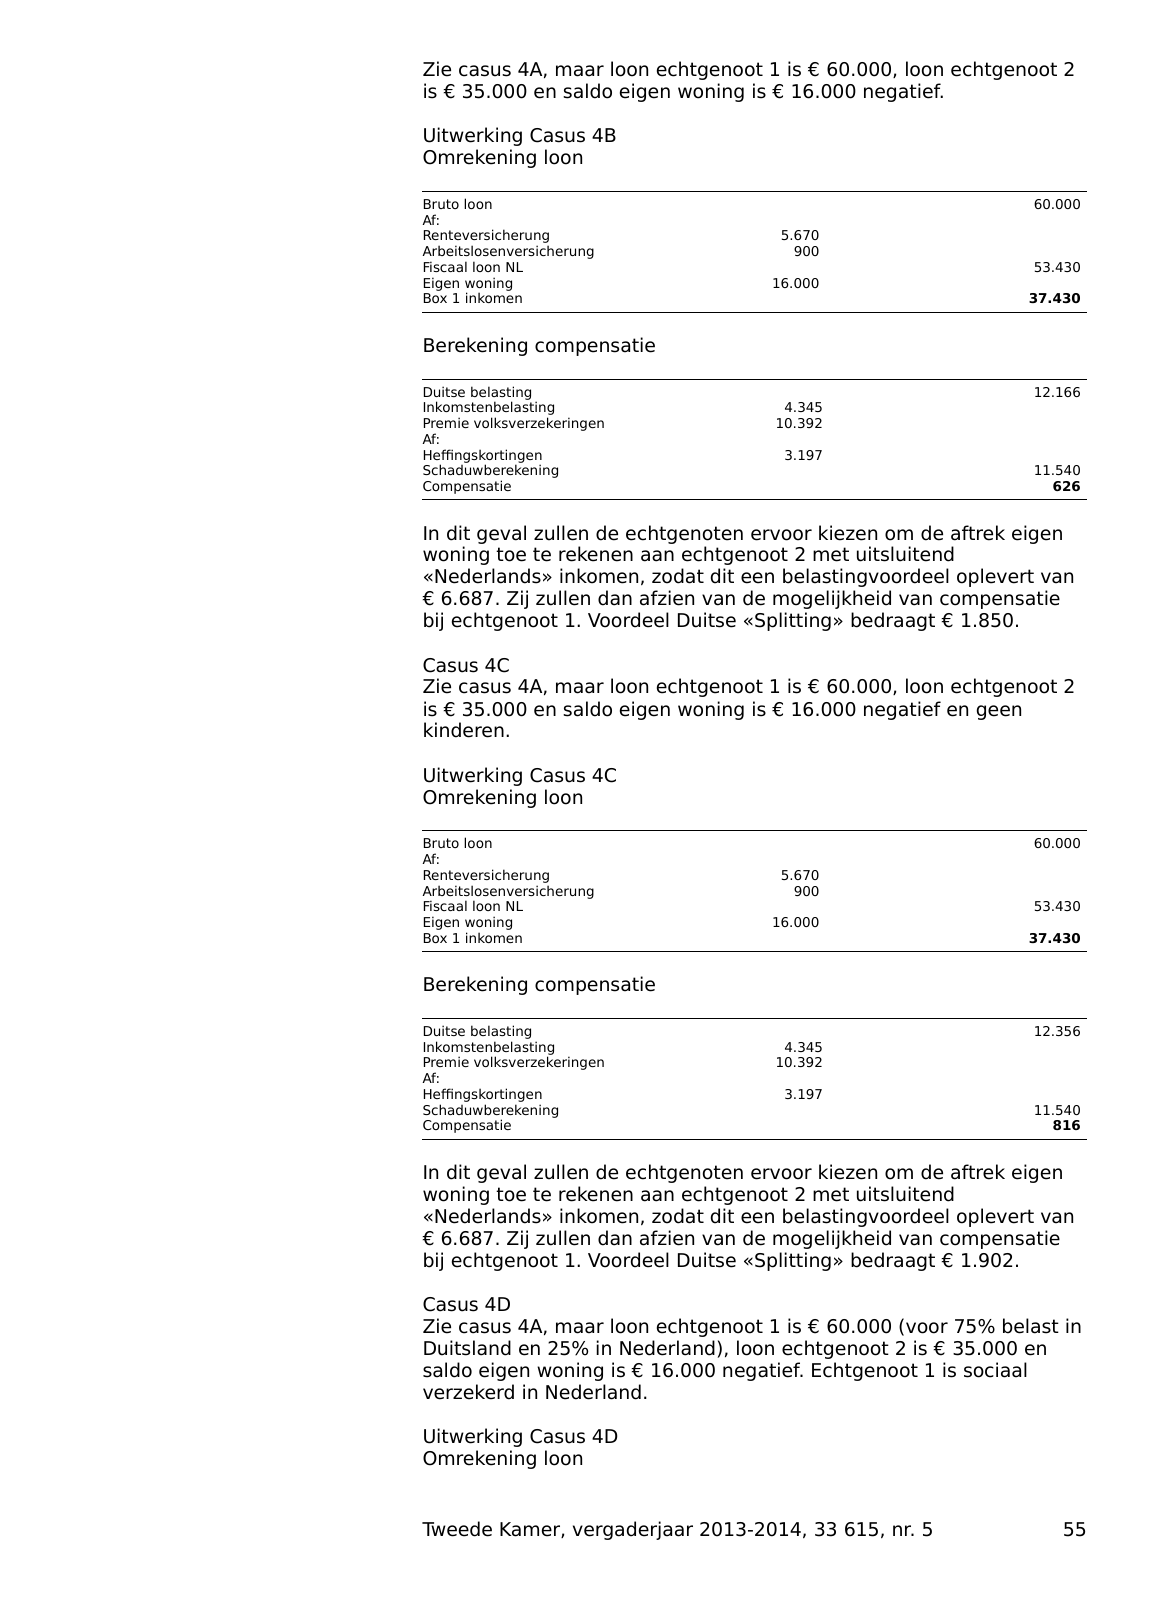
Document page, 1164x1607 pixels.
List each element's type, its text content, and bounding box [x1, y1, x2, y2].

table_cell Heffingskortingen [422, 447, 644, 463]
table_header [644, 380, 829, 400]
text Berekening compensatie [422, 974, 1087, 996]
table_cell 4.345 [644, 1040, 829, 1055]
table_cell 37.430 [825, 931, 1087, 951]
table_cell 11.540 [829, 463, 1087, 479]
table_cell [642, 852, 825, 868]
table_cell [644, 463, 829, 479]
table_cell [825, 244, 1087, 260]
table_cell Compensatie [422, 479, 644, 499]
table_header [642, 192, 825, 212]
text Zie casus 4A, maar loon echtgenoot 1 is € 60.000 (voor 75% belast in Duitsland en 25% in Nederland), loon echtgenoot 2 is € 35.000 en saldo eigen woning is € 16.000 negatief. Echtgenoot 1 is sociaal verzekerd in Nederland. [422, 1316, 1087, 1404]
text Zie casus 4A, maar loon echtgenoot 1 is € 60.000, loon echtgenoot 2 is € 35.000 en saldo eigen woning is € 16.000 negatief. [422, 59, 1087, 103]
table_cell Fiscaal loon NL [422, 899, 642, 915]
table_cell [829, 1087, 1087, 1102]
table_cell [642, 213, 825, 228]
table_cell Renteversicherung [422, 228, 642, 244]
table_cell Premie volksverzekeringen [422, 1055, 644, 1071]
table_cell Af: [422, 432, 644, 447]
table_cell [644, 1103, 829, 1118]
table_cell Box 1 inkomen [422, 291, 642, 312]
table_cell [825, 275, 1087, 291]
table_cell Schaduwberekening [422, 1103, 644, 1118]
table_cell Compensatie [422, 1118, 644, 1138]
table_cell [829, 1055, 1087, 1071]
table_cell 5.670 [642, 228, 825, 244]
table_cell [825, 852, 1087, 868]
table_cell [825, 228, 1087, 244]
table_cell Box 1 inkomen [422, 931, 642, 951]
table_cell 816 [829, 1118, 1087, 1138]
table_cell Schaduwberekening [422, 463, 644, 479]
table_cell 16.000 [642, 275, 825, 291]
table_header Duitse belasting [422, 380, 644, 400]
table_cell Eigen woning [422, 275, 642, 291]
table_cell 5.670 [642, 868, 825, 883]
text Omrekening loon [422, 1448, 1087, 1470]
table_cell [642, 899, 825, 915]
table_header 60.000 [825, 192, 1087, 212]
table_cell 4.345 [644, 400, 829, 416]
table_cell [829, 400, 1087, 416]
table_cell [642, 260, 825, 275]
text Casus 4C [422, 654, 1087, 676]
table_cell Arbeitslosenversicherung [422, 244, 642, 260]
text Zie casus 4A, maar loon echtgenoot 1 is € 60.000, loon echtgenoot 2 is € 35.000 en saldo eigen woning is € 16.000 negatief en geen kinderen. [422, 676, 1087, 742]
table_header Bruto loon [422, 192, 642, 212]
table_cell [642, 291, 825, 312]
text Omrekening loon [422, 147, 1087, 169]
text Omrekening loon [422, 787, 1087, 808]
table_header 12.166 [829, 380, 1087, 400]
table_cell 16.000 [642, 915, 825, 931]
table_cell Inkomstenbelasting [422, 1040, 644, 1055]
text Berekening compensatie [422, 335, 1087, 357]
table_cell [644, 432, 829, 447]
table_cell [829, 432, 1087, 447]
table_cell Inkomstenbelasting [422, 400, 644, 416]
table_cell 3.197 [644, 447, 829, 463]
table_cell [825, 915, 1087, 931]
text In dit geval zullen de echtgenoten ervoor kiezen om de aftrek eigen woning toe te rekenen aan echtgenoot 2 met uitsluitend «Nederlands» inkomen, zodat dit een belastingvoordeel oplevert van € 6.687. Zij zullen dan afzien van de mogelijkheid van compensatie bij echtgenoot 1. Voordeel Duitse «Splitting» bedraagt € 1.850. [422, 522, 1087, 632]
table_header [644, 1019, 829, 1039]
table_cell Renteversicherung [422, 868, 642, 883]
table_cell Af: [422, 213, 642, 228]
table_cell [829, 1071, 1087, 1087]
table_cell Af: [422, 1071, 644, 1087]
table_cell 53.430 [825, 899, 1087, 915]
table_cell 3.197 [644, 1087, 829, 1102]
table_cell [829, 416, 1087, 432]
table_cell [644, 1071, 829, 1087]
table_cell [644, 479, 829, 499]
table_cell [829, 447, 1087, 463]
text Casus 4D [422, 1294, 1087, 1316]
table_header Bruto loon [422, 831, 642, 852]
table_cell [825, 213, 1087, 228]
table_cell Af: [422, 852, 642, 868]
table_cell Heffingskortingen [422, 1087, 644, 1102]
table_cell 37.430 [825, 291, 1087, 312]
table_header Duitse belasting [422, 1019, 644, 1039]
table_cell 53.430 [825, 260, 1087, 275]
table_cell 900 [642, 244, 825, 260]
table_cell 11.540 [829, 1103, 1087, 1118]
table_cell Fiscaal loon NL [422, 260, 642, 275]
text In dit geval zullen de echtgenoten ervoor kiezen om de aftrek eigen woning toe te rekenen aan echtgenoot 2 met uitsluitend «Nederlands» inkomen, zodat dit een belastingvoordeel oplevert van € 6.687. Zij zullen dan afzien van de mogelijkheid van compensatie bij echtgenoot 1. Voordeel Duitse «Splitting» bedraagt € 1.902. [422, 1162, 1087, 1272]
table_cell 10.392 [644, 1055, 829, 1071]
text Uitwerking Casus 4D [422, 1426, 1087, 1448]
table_cell [642, 931, 825, 951]
text Uitwerking Casus 4B [422, 125, 1087, 147]
table_cell 10.392 [644, 416, 829, 432]
table_header 12.356 [829, 1019, 1087, 1039]
table_cell [825, 883, 1087, 899]
table_cell [644, 1118, 829, 1138]
table_cell [825, 868, 1087, 883]
table_cell 626 [829, 479, 1087, 499]
table_cell Eigen woning [422, 915, 642, 931]
table_cell Arbeitslosenversicherung [422, 883, 642, 899]
table_header [642, 831, 825, 852]
table_cell 900 [642, 883, 825, 899]
table_cell Premie volksverzekeringen [422, 416, 644, 432]
table_header 60.000 [825, 831, 1087, 852]
table_cell [829, 1040, 1087, 1055]
text Uitwerking Casus 4C [422, 764, 1087, 787]
